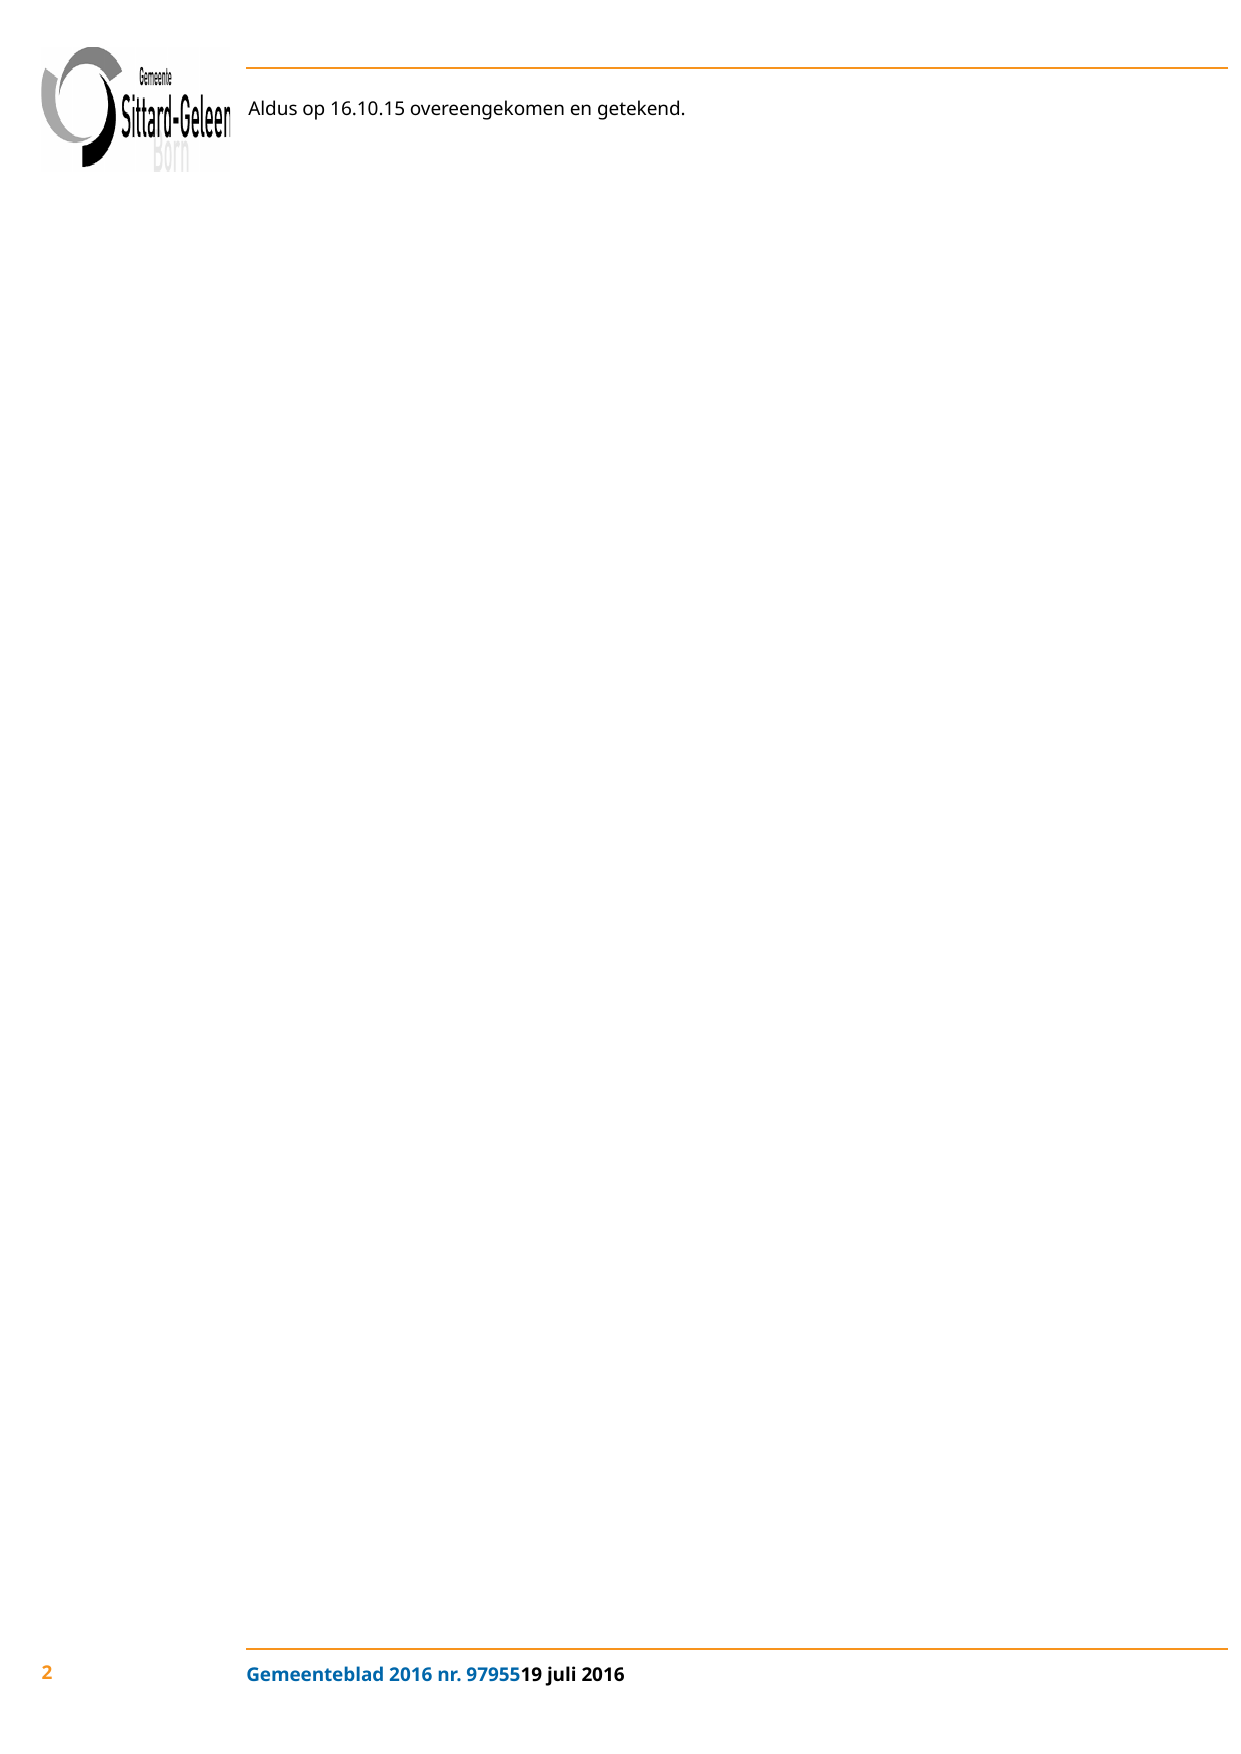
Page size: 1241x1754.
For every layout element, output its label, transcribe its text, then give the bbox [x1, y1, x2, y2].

picture [41, 47, 231, 172]
text Aldus op 16.10.15 overeengekomen en getekend. [248, 95, 1152, 121]
